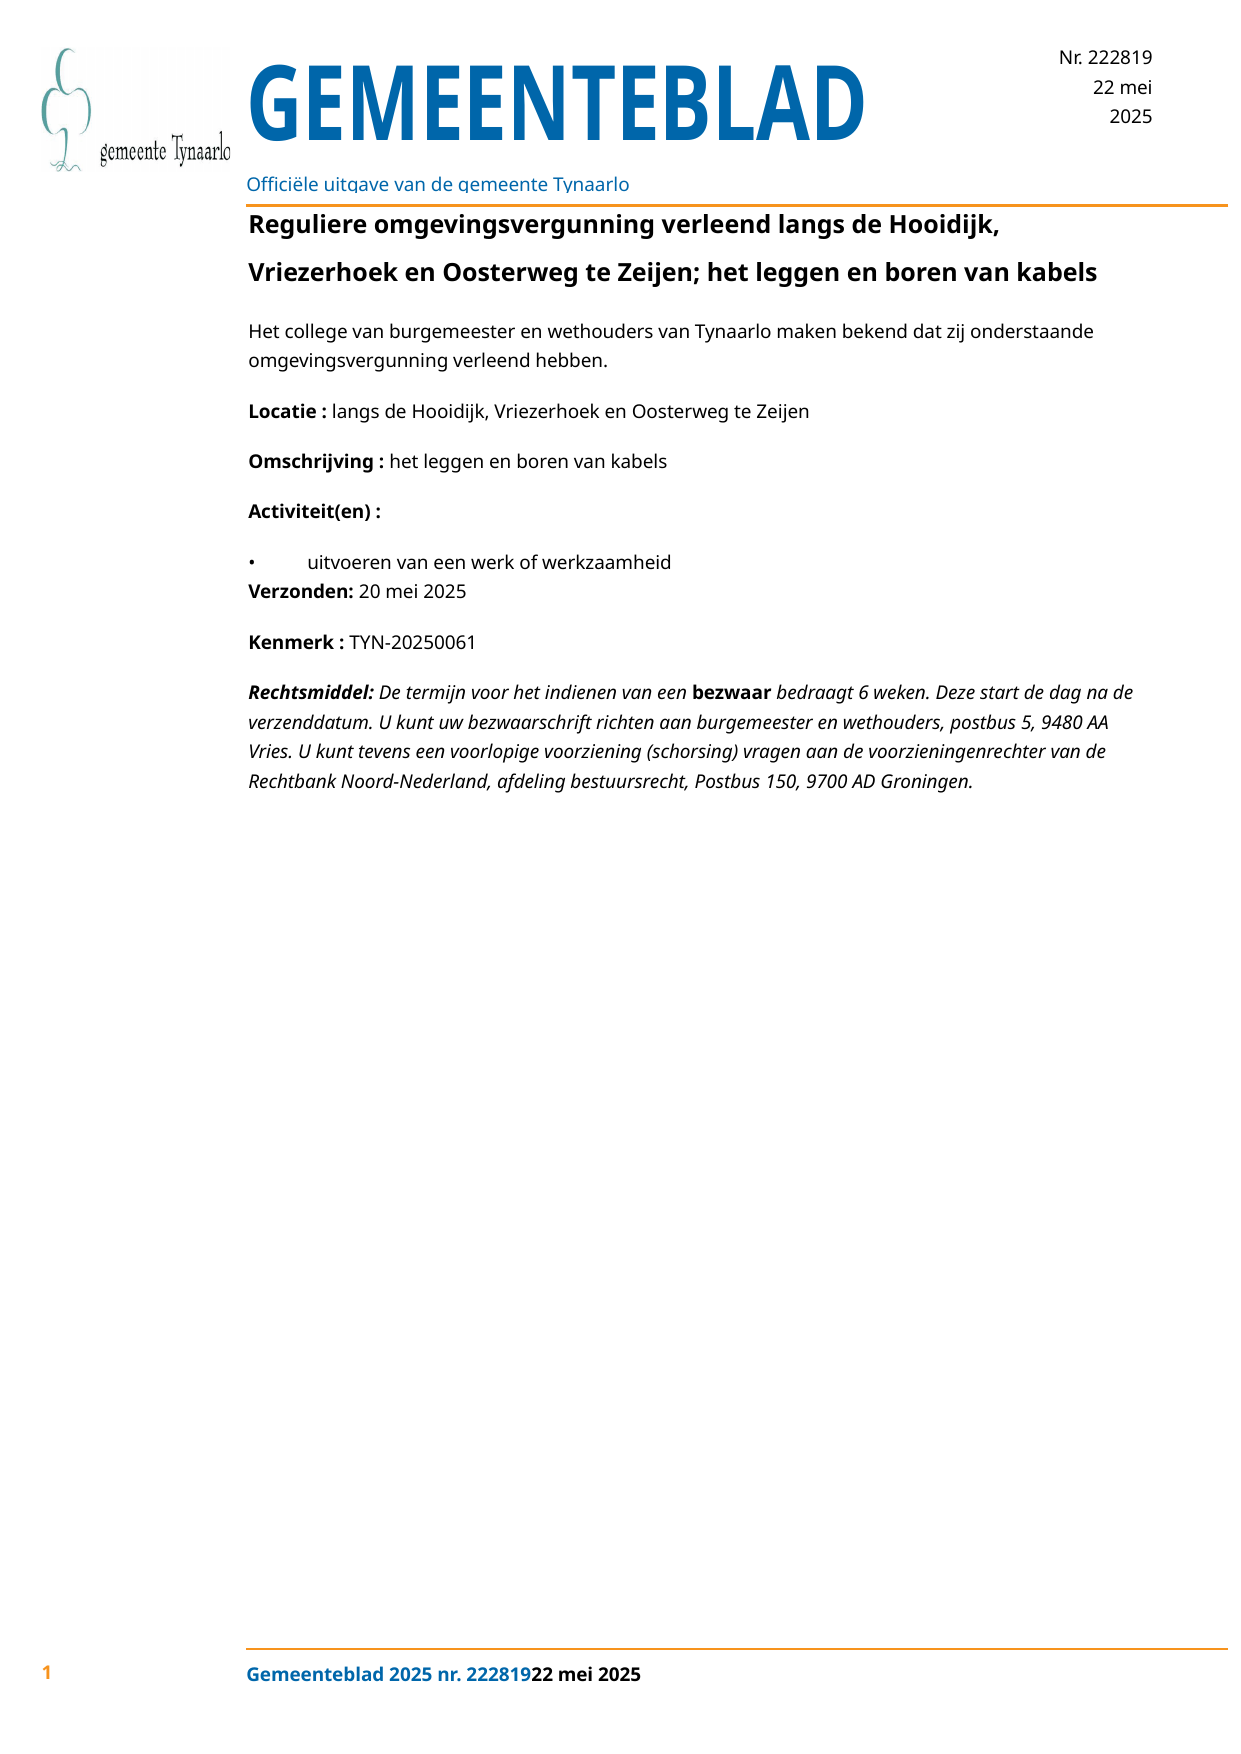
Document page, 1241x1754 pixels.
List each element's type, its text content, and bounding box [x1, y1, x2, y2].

text Reguliere omgevingsvergunning verleend langs de Hooidijk, Vriezerhoek en Oosterweg te Zeijen; het leggen en boren van kabels [248, 207, 1152, 288]
text Locatie : langs de Hooidijk, Vriezerhoek en Oosterweg te Zeijen [248, 398, 1152, 424]
text Het college van burgemeester en wethouders van Tynaarlo maken bekend dat zij onderstaande omgevingsvergunning verleend hebben. [248, 318, 1152, 373]
text Verzonden: 20 mei 2025 [248, 579, 1152, 604]
picture [41, 47, 231, 172]
text Kenmerk : TYN-20250061 [248, 629, 1152, 655]
text Rechtsmiddel: De termijn voor het indienen van een bezwaar bedraagt 6 weken. Deze start de dag na de verzenddatum. U kunt uw bezwaarschrift richten aan burgemeester en wethouders, postbus 5, 9480 AA Vries. U kunt tevens een voorlopige voorziening (schorsing) vragen aan de voorzieningenrechter van de Rechtbank Noord-Nederland, afdeling bestuursrecht, Postbus 150, 9700 AD Groningen. [248, 679, 1152, 794]
list uitvoeren van een werk of werkzaamheid [248, 549, 1152, 575]
text Activiteit(en) : [248, 499, 1152, 524]
text Omschrijving : het leggen en boren van kabels [248, 448, 1152, 474]
